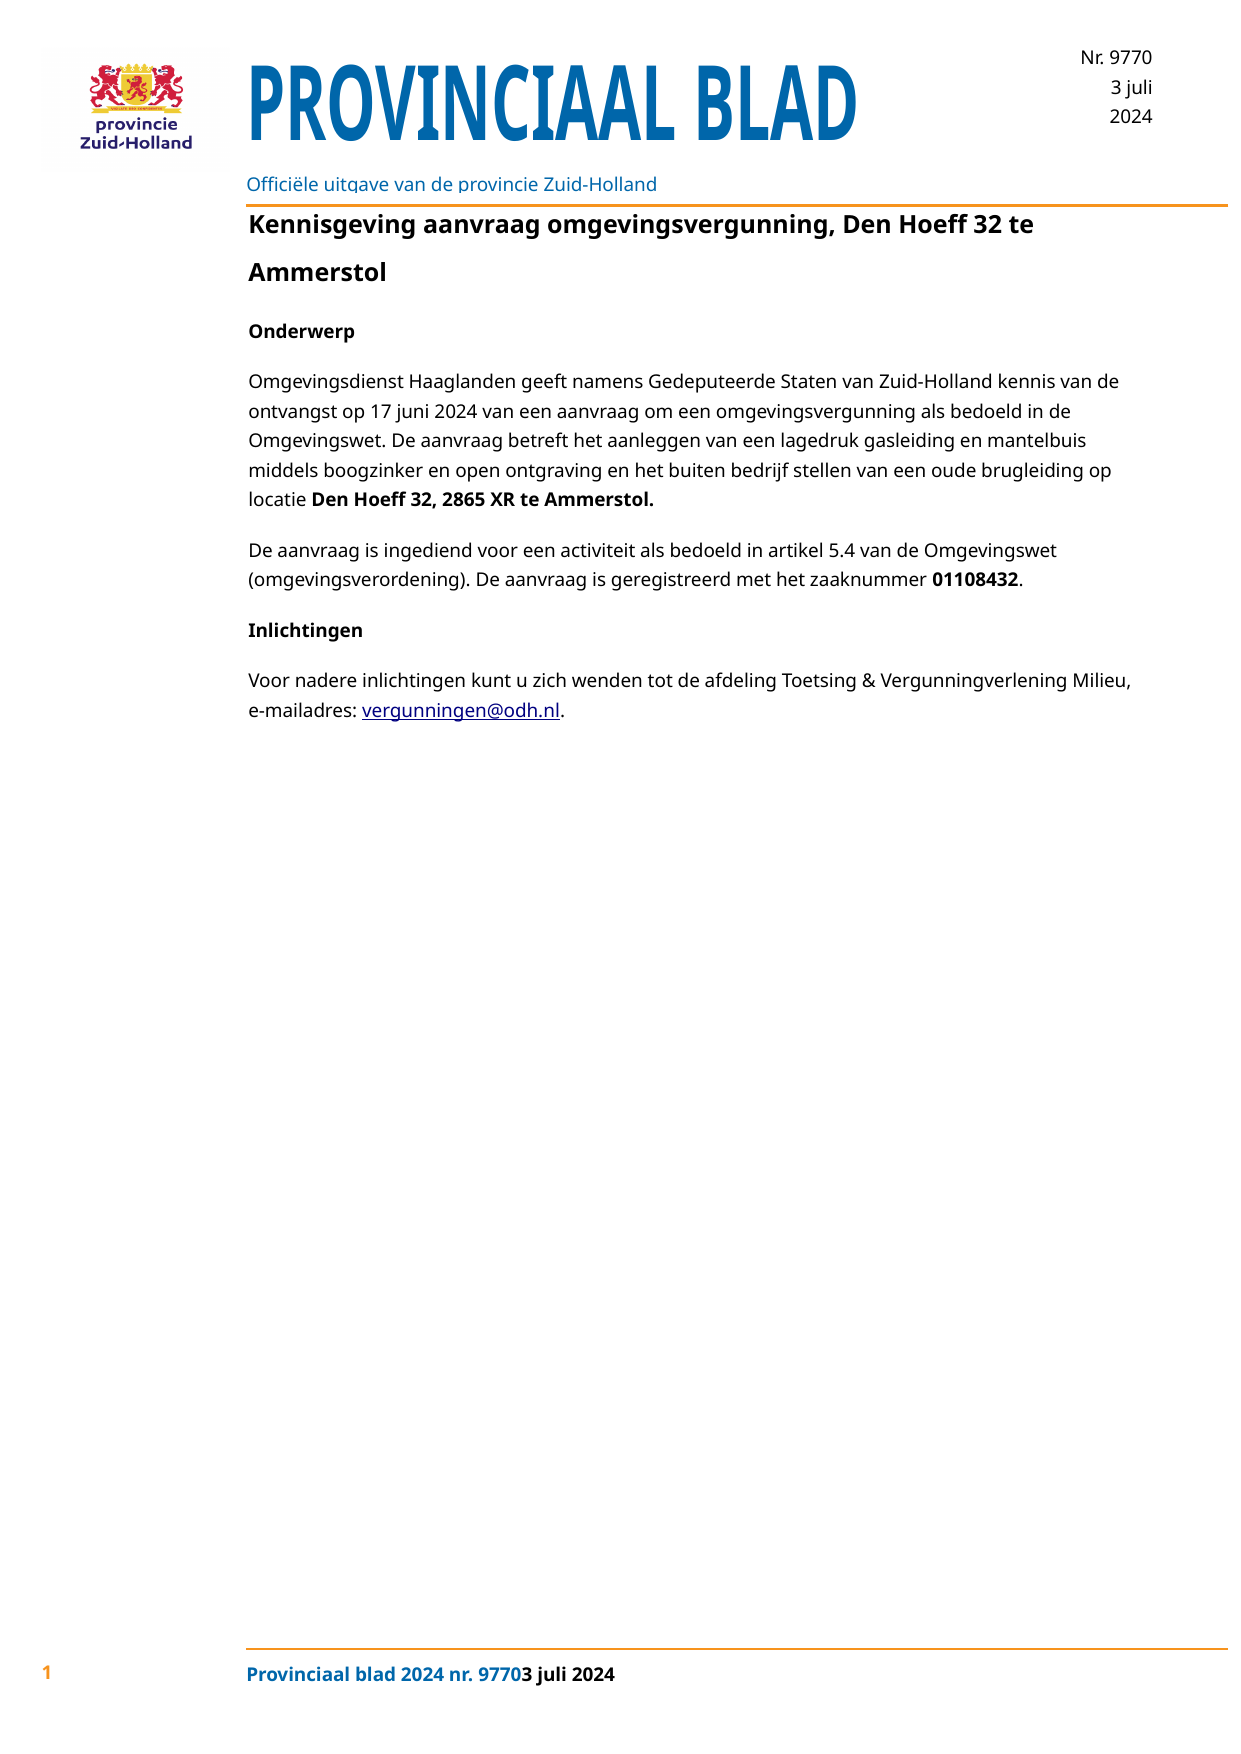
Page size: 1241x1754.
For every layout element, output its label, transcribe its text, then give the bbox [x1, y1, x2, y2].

text De aanvraag is ingediend voor een activiteit als bedoeld in artikel 5.4 van de Omgevingswet (omgevingsverordening). De aanvraag is geregistreerd met het zaaknummer 01108432. [248, 537, 1152, 592]
picture [41, 47, 231, 172]
text Onderwerp [248, 318, 1152, 344]
text Omgevingsdienst Haaglanden geeft namens Gedeputeerde Staten van Zuid-Holland kennis van de ontvangst op 17 juni 2024 van een aanvraag om een omgevingsvergunning als bedoeld in de Omgevingswet. De aanvraag betreft het aanleggen van een lagedruk gasleiding en mantelbuis middels boogzinker en open ontgraving en het buiten bedrijf stellen van een oude brugleiding op locatie Den Hoeff 32, 2865 XR te Ammerstol. [248, 368, 1152, 512]
text Voor nadere inlichtingen kunt u zich wenden tot de afdeling Toetsing & Vergunningverlening Milieu, e-mailadres: vergunningen@odh.nl. [248, 667, 1152, 723]
text Inlichtingen [248, 617, 1152, 643]
text Kennisgeving aanvraag omgevingsvergunning, Den Hoeff 32 te Ammerstol [248, 207, 1152, 288]
